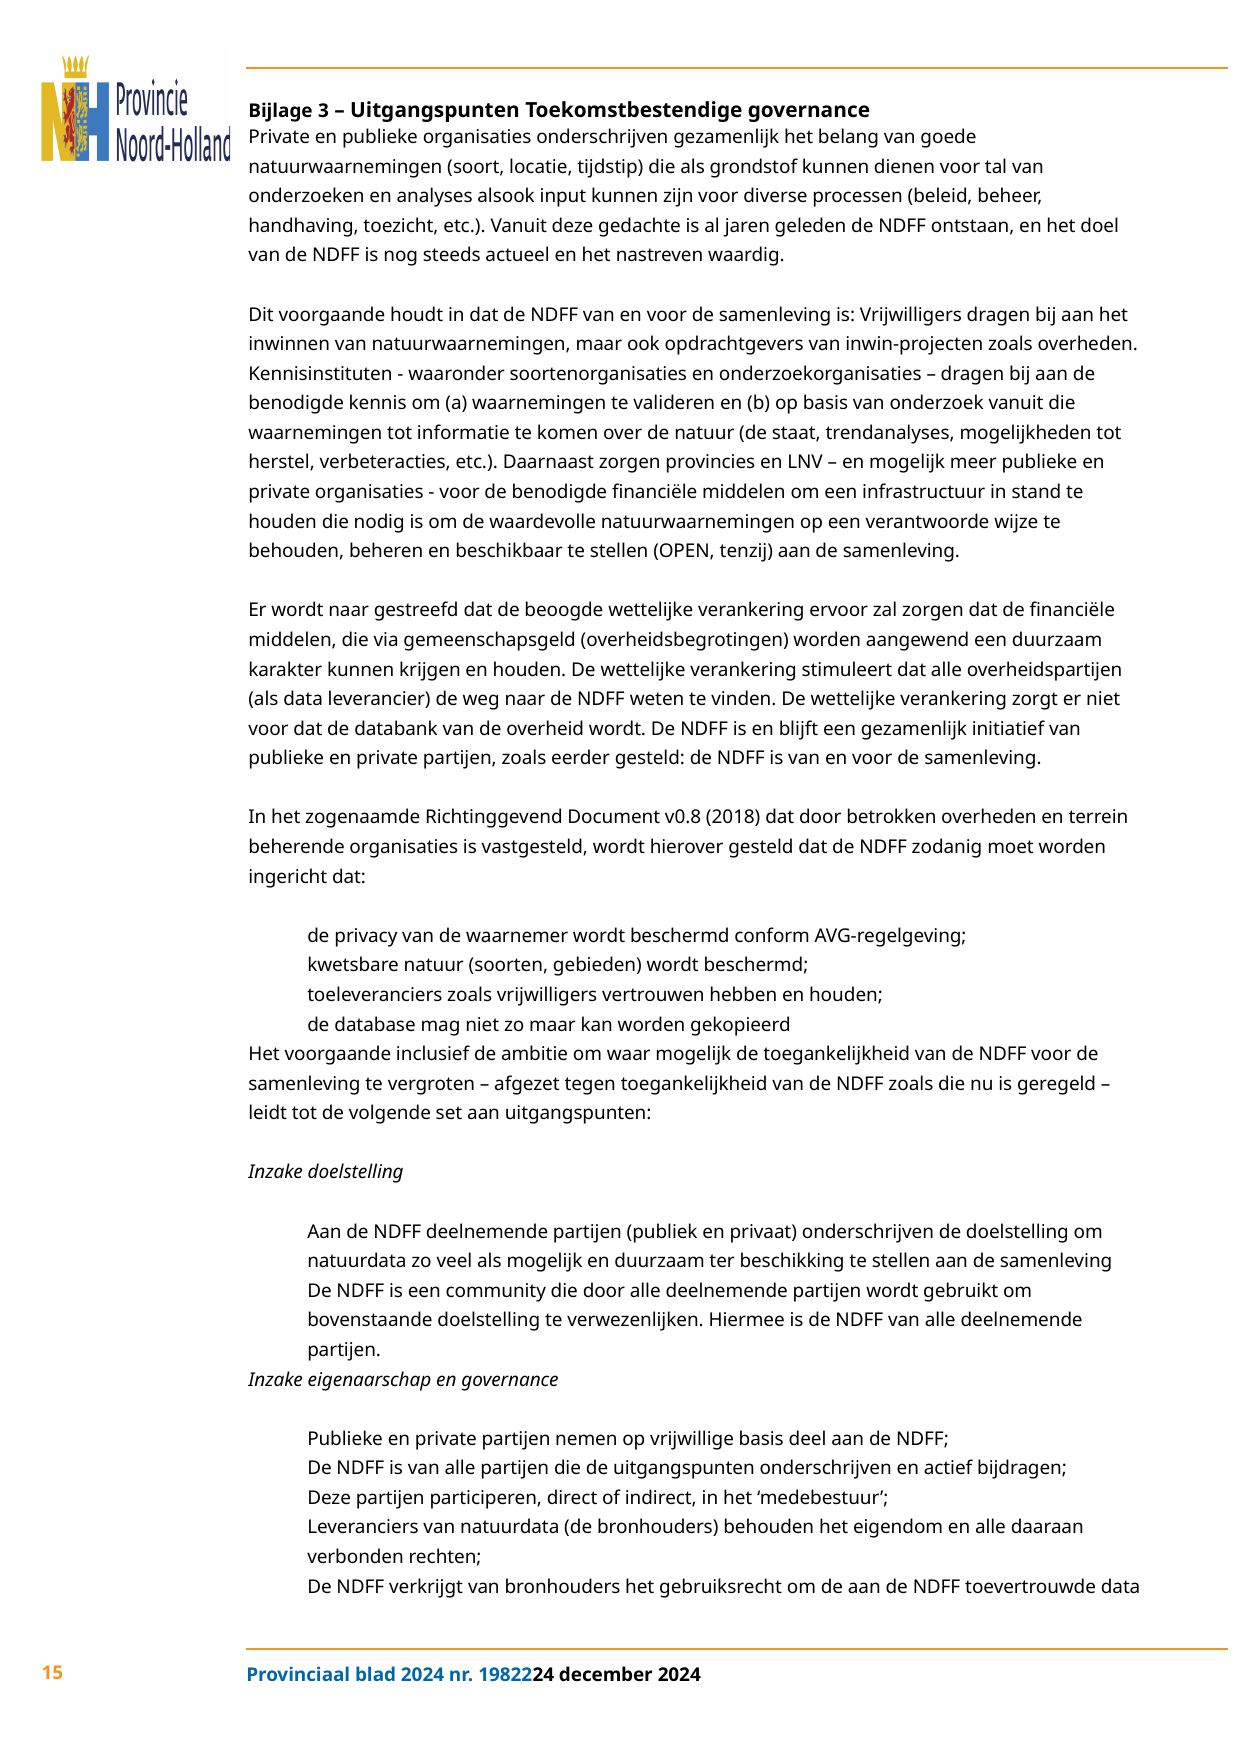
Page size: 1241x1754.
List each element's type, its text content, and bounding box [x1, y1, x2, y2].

text Het voorgaande inclusief de ambitie om waar mogelijk de toegankelijkheid van de NDFF voor de samenleving te vergroten – afgezet tegen toegankelijkheid van de NDFF zoals die nu is geregeld – leidt tot de volgende set aan uitgangspunten: [248, 1040, 1152, 1125]
list toeleveranciers zoals vrijwilligers vertrouwen hebben en houden; [248, 981, 1152, 1007]
list de database mag niet zo maar kan worden gekopieerd [248, 1011, 1152, 1037]
list De NDFF verkrijgt van bronhouders het gebruiksrecht om de aan de NDFF toevertrouwde data [248, 1573, 1152, 1599]
text Bijlage 3 – Uitgangspunten Toekomstbestendige governance [248, 95, 1152, 123]
text In het zogenaamde Richtinggevend Document v0.8 (2018) dat door betrokken overheden en terrein beherende organisaties is vastgesteld, wordt hierover gesteld dat de NDFF zodanig moet worden ingericht dat: [248, 804, 1152, 889]
text Inzake eigenaarschap en governance [248, 1366, 1152, 1392]
list kwetsbare natuur (soorten, gebieden) wordt beschermd; [248, 952, 1152, 977]
text Dit voorgaande houdt in dat de NDFF van en voor de samenleving is: Vrijwilligers dragen bij aan het inwinnen van natuurwaarnemingen, maar ook opdrachtgevers van inwin-projecten zoals overheden. Kennisinstituten - waaronder soortenorganisaties en onderzoekorganisaties – dragen bij aan de benodigde kennis om (a) waarnemingen te valideren en (b) op basis van onderzoek vanuit die waarnemingen tot informatie te komen over de natuur (de staat, trendanalyses, mogelijkheden tot herstel, verbeteracties, etc.). Daarnaast zorgen provincies en LNV – en mogelijk meer publieke en private organisaties - voor de benodigde financiële middelen om een infrastructuur in stand te houden die nodig is om de waardevolle natuurwaarnemingen op een verantwoorde wijze te behouden, beheren en beschikbaar te stellen (OPEN, tenzij) aan de samenleving. [248, 301, 1152, 563]
list De NDFF is van alle partijen die de uitgangspunten onderschrijven en actief bijdragen; [248, 1454, 1152, 1480]
text Private en publieke organisaties onderschrijven gezamenlijk het belang van goede natuurwaarnemingen (soort, locatie, tijdstip) die als grondstof kunnen dienen voor tal van onderzoeken en analyses alsook input kunnen zijn voor diverse processen (beleid, beheer, handhaving, toezicht, etc.). Vanuit deze gedachte is al jaren geleden de NDFF ontstaan, en het doel van de NDFF is nog steeds actueel en het nastreven waardig. [248, 123, 1152, 267]
list Aan de NDFF deelnemende partijen (publiek en privaat) onderschrijven de doelstelling om natuurdata zo veel als mogelijk en duurzaam ter beschikking te stellen aan de samenleving [248, 1218, 1152, 1273]
list Leveranciers van natuurdata (de bronhouders) behouden het eigendom en alle daaraan verbonden rechten; [248, 1514, 1152, 1569]
picture [41, 47, 231, 172]
text Er wordt naar gestreefd dat de beoogde wettelijke verankering ervoor zal zorgen dat de financiële middelen, die via gemeenschapsgeld (overheidsbegrotingen) worden aangewend een duurzaam karakter kunnen krijgen en houden. De wettelijke verankering stimuleert dat alle overheidspartijen (als data leverancier) de weg naar de NDFF weten te vinden. De wettelijke verankering zorgt er niet voor dat de databank van de overheid wordt. De NDFF is en blijft een gezamenlijk initiatief van publieke en private partijen, zoals eerder gesteld: de NDFF is van en voor de samenleving. [248, 597, 1152, 770]
text Inzake doelstelling [248, 1159, 1152, 1184]
list Deze partijen participeren, direct of indirect, in het ‘medebestuur’; [248, 1484, 1152, 1510]
list De NDFF is een community die door alle deelnemende partijen wordt gebruikt om bovenstaande doelstelling te verwezenlijken. Hiermee is de NDFF van alle deelnemende partijen. [248, 1277, 1152, 1362]
list Publieke en private partijen nemen op vrijwillige basis deel aan de NDFF; [248, 1425, 1152, 1451]
list de privacy van de waarnemer wordt beschermd conform AVG-regelgeving; [248, 922, 1152, 948]
